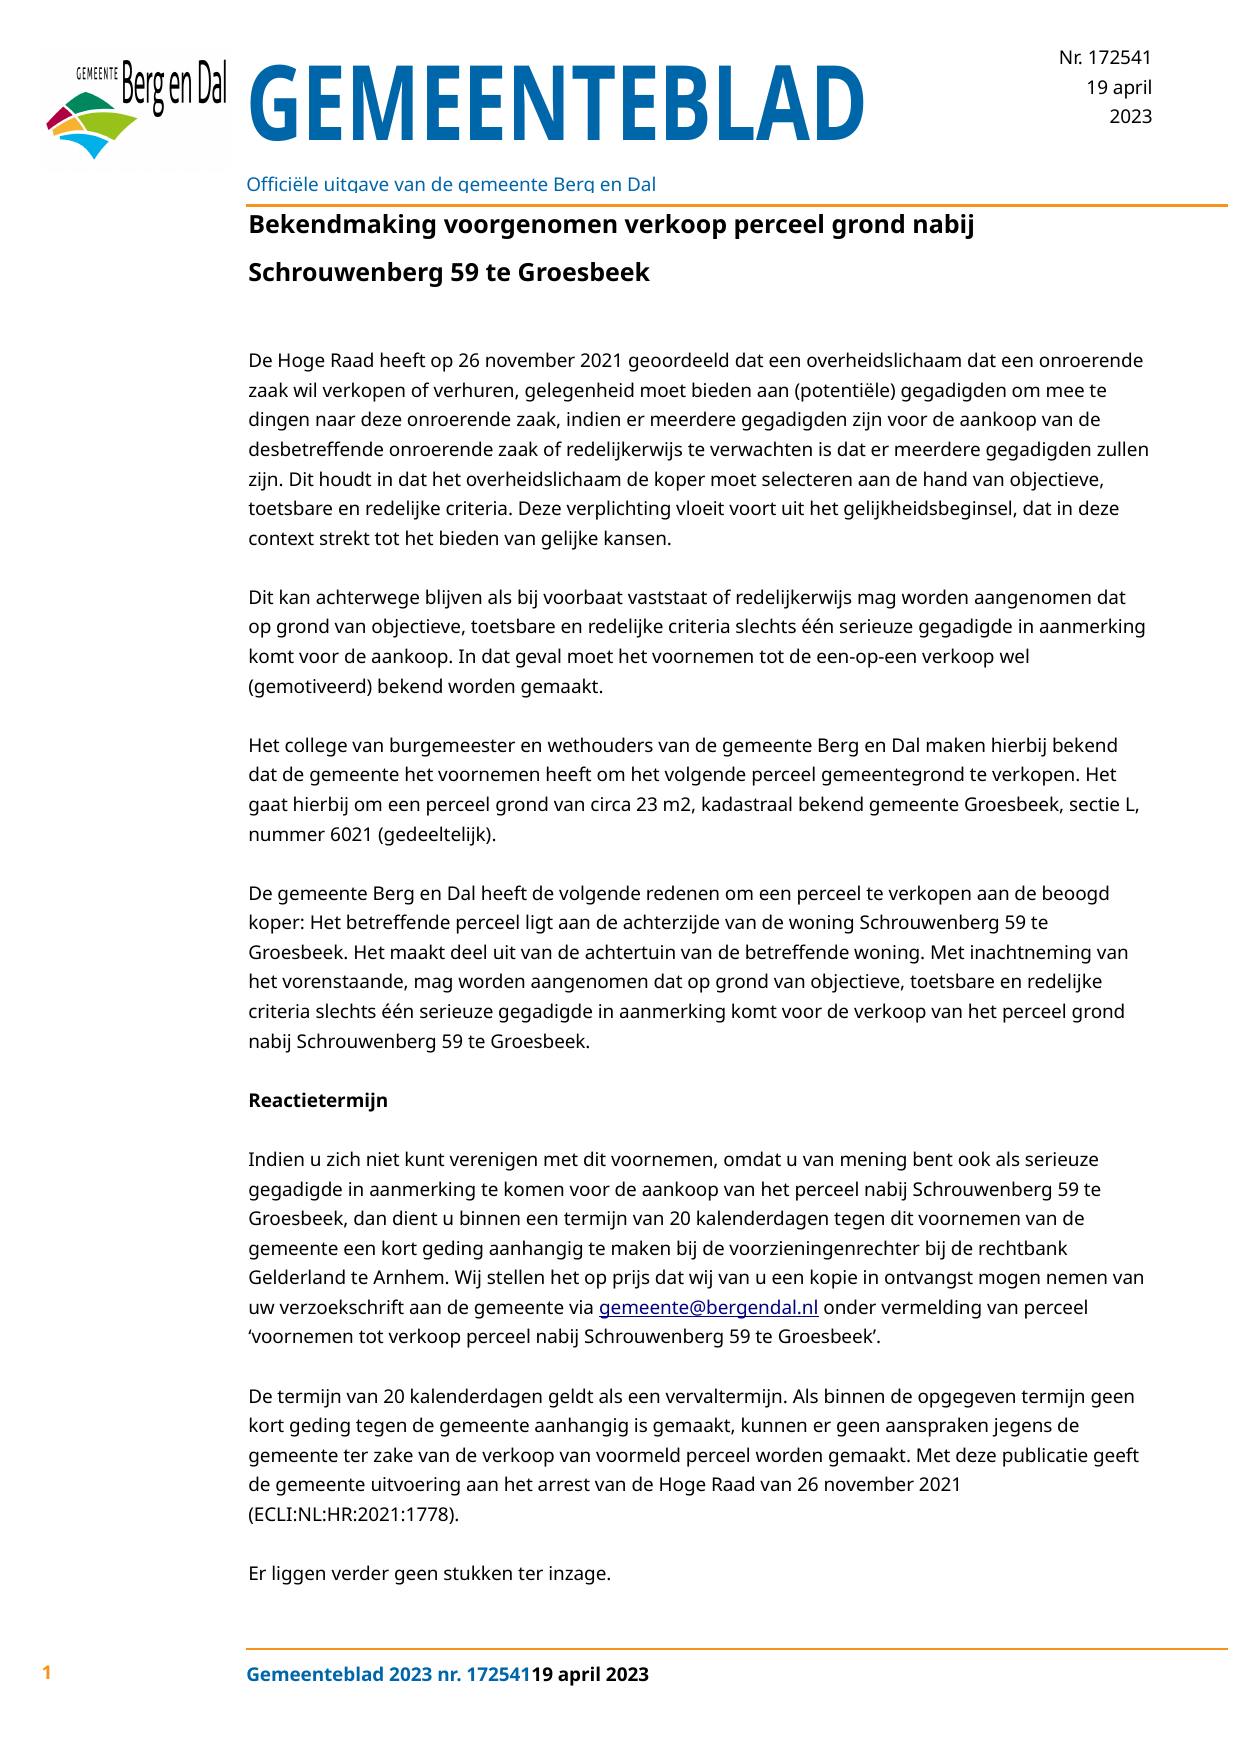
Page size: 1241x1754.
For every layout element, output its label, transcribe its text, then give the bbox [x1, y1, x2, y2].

text Reactietermijn [248, 1087, 1152, 1113]
text Indien u zich niet kunt verenigen met dit voornemen, omdat u van mening bent ook als serieuze gegadigde in aanmerking te komen voor de aankoop van het perceel nabij Schrouwenberg 59 te Groesbeek, dan dient u binnen een termijn van 20 kalenderdagen tegen dit voornemen van de gemeente een kort geding aanhangig te maken bij de voorzieningenrechter bij de rechtbank Gelderland te Arnhem. Wij stellen het op prijs dat wij van u een kopie in ontvangst mogen nemen van uw verzoekschrift aan de gemeente via gemeente@bergendal.nl onder vermelding van perceel ‘voornemen tot verkoop perceel nabij Schrouwenberg 59 te Groesbeek’. [248, 1146, 1152, 1349]
text Dit kan achterwege blijven als bij voorbaat vaststaat of redelijkerwijs mag worden aangenomen dat op grond van objectieve, toetsbare en redelijke criteria slechts één serieuze gegadigde in aanmerking komt voor de aankoop. In dat geval moet het voornemen tot de een-op-een verkoop wel (gemotiveerd) bekend worden gemaakt. [248, 584, 1152, 699]
picture [41, 47, 231, 172]
text Het college van burgemeester en wethouders van de gemeente Berg en Dal maken hierbij bekend dat de gemeente het voornemen heeft om het volgende perceel gemeentegrond te verkopen. Het gaat hierbij om een perceel grond van circa 23 m2, kadastraal bekend gemeente Groesbeek, sectie L, nummer 6021 (gedeeltelijk). [248, 732, 1152, 847]
text De termijn van 20 kalenderdagen geldt als een vervaltermijn. Als binnen de opgegeven termijn geen kort geding tegen de gemeente aanhangig is gemaakt, kunnen er geen aanspraken jegens de gemeente ter zake van de verkoop van voormeld perceel worden gemaakt. Met deze publicatie geeft de gemeente uitvoering aan het arrest van de Hoge Raad van 26 november 2021 (ECLI:NL:HR:2021:1778). [248, 1383, 1152, 1527]
text De gemeente Berg en Dal heeft de volgende redenen om een perceel te verkopen aan de beoogd koper: Het betreffende perceel ligt aan de achterzijde van de woning Schrouwenberg 59 te Groesbeek. Het maakt deel uit van de achtertuin van de betreffende woning. Met inachtneming van het vorenstaande, mag worden aangenomen dat op grond van objectieve, toetsbare en redelijke criteria slechts één serieuze gegadigde in aanmerking komt voor de verkoop van het perceel grond nabij Schrouwenberg 59 te Groesbeek. [248, 880, 1152, 1054]
text Er liggen verder geen stukken ter inzage. [248, 1560, 1152, 1586]
text Bekendmaking voorgenomen verkoop perceel grond nabij Schrouwenberg 59 te Groesbeek [248, 207, 1152, 288]
text De Hoge Raad heeft op 26 november 2021 geoordeeld dat een overheidslichaam dat een onroerende zaak wil verkopen of verhuren, gelegenheid moet bieden aan (potentiële) gegadigden om mee te dingen naar deze onroerende zaak, indien er meerdere gegadigden zijn voor de aankoop van de desbetreffende onroerende zaak of redelijkerwijs te verwachten is dat er meerdere gegadigden zullen zijn. Dit houdt in dat het overheidslichaam de koper moet selecteren aan de hand van objectieve, toetsbare en redelijke criteria. Deze verplichting vloeit voort uit het gelijkheidsbeginsel, dat in deze context strekt tot het bieden van gelijke kansen. [248, 347, 1152, 551]
